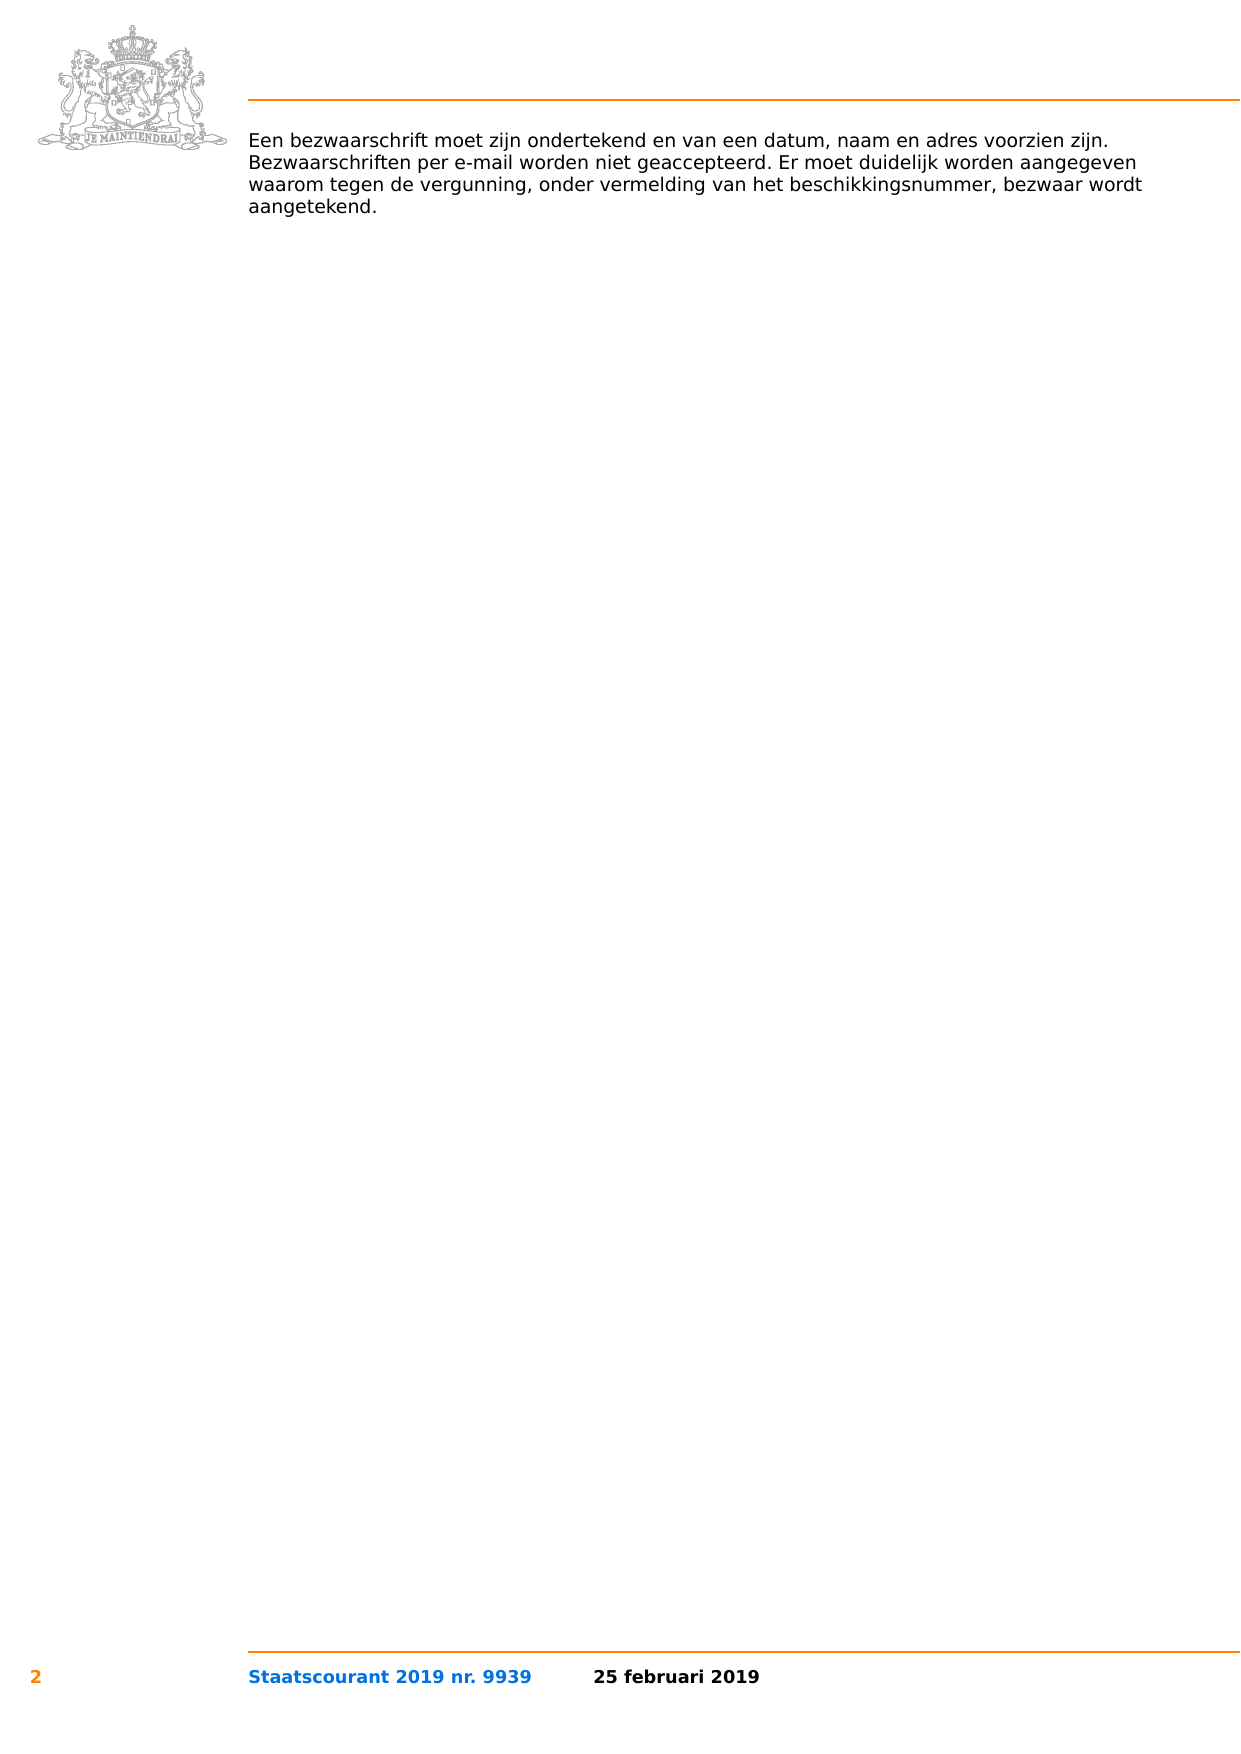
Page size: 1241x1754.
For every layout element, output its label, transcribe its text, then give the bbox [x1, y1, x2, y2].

picture [38, 25, 227, 150]
text Een bezwaarschrift moet zijn ondertekend en van een datum, naam en adres voorzien zijn. Bezwaarschriften per e-mail worden niet geaccepteerd. Er moet duidelijk worden aangegeven waarom tegen de vergunning, onder vermelding van het beschikkingsnummer, bezwaar wordt aangetekend. [248, 130, 1163, 218]
